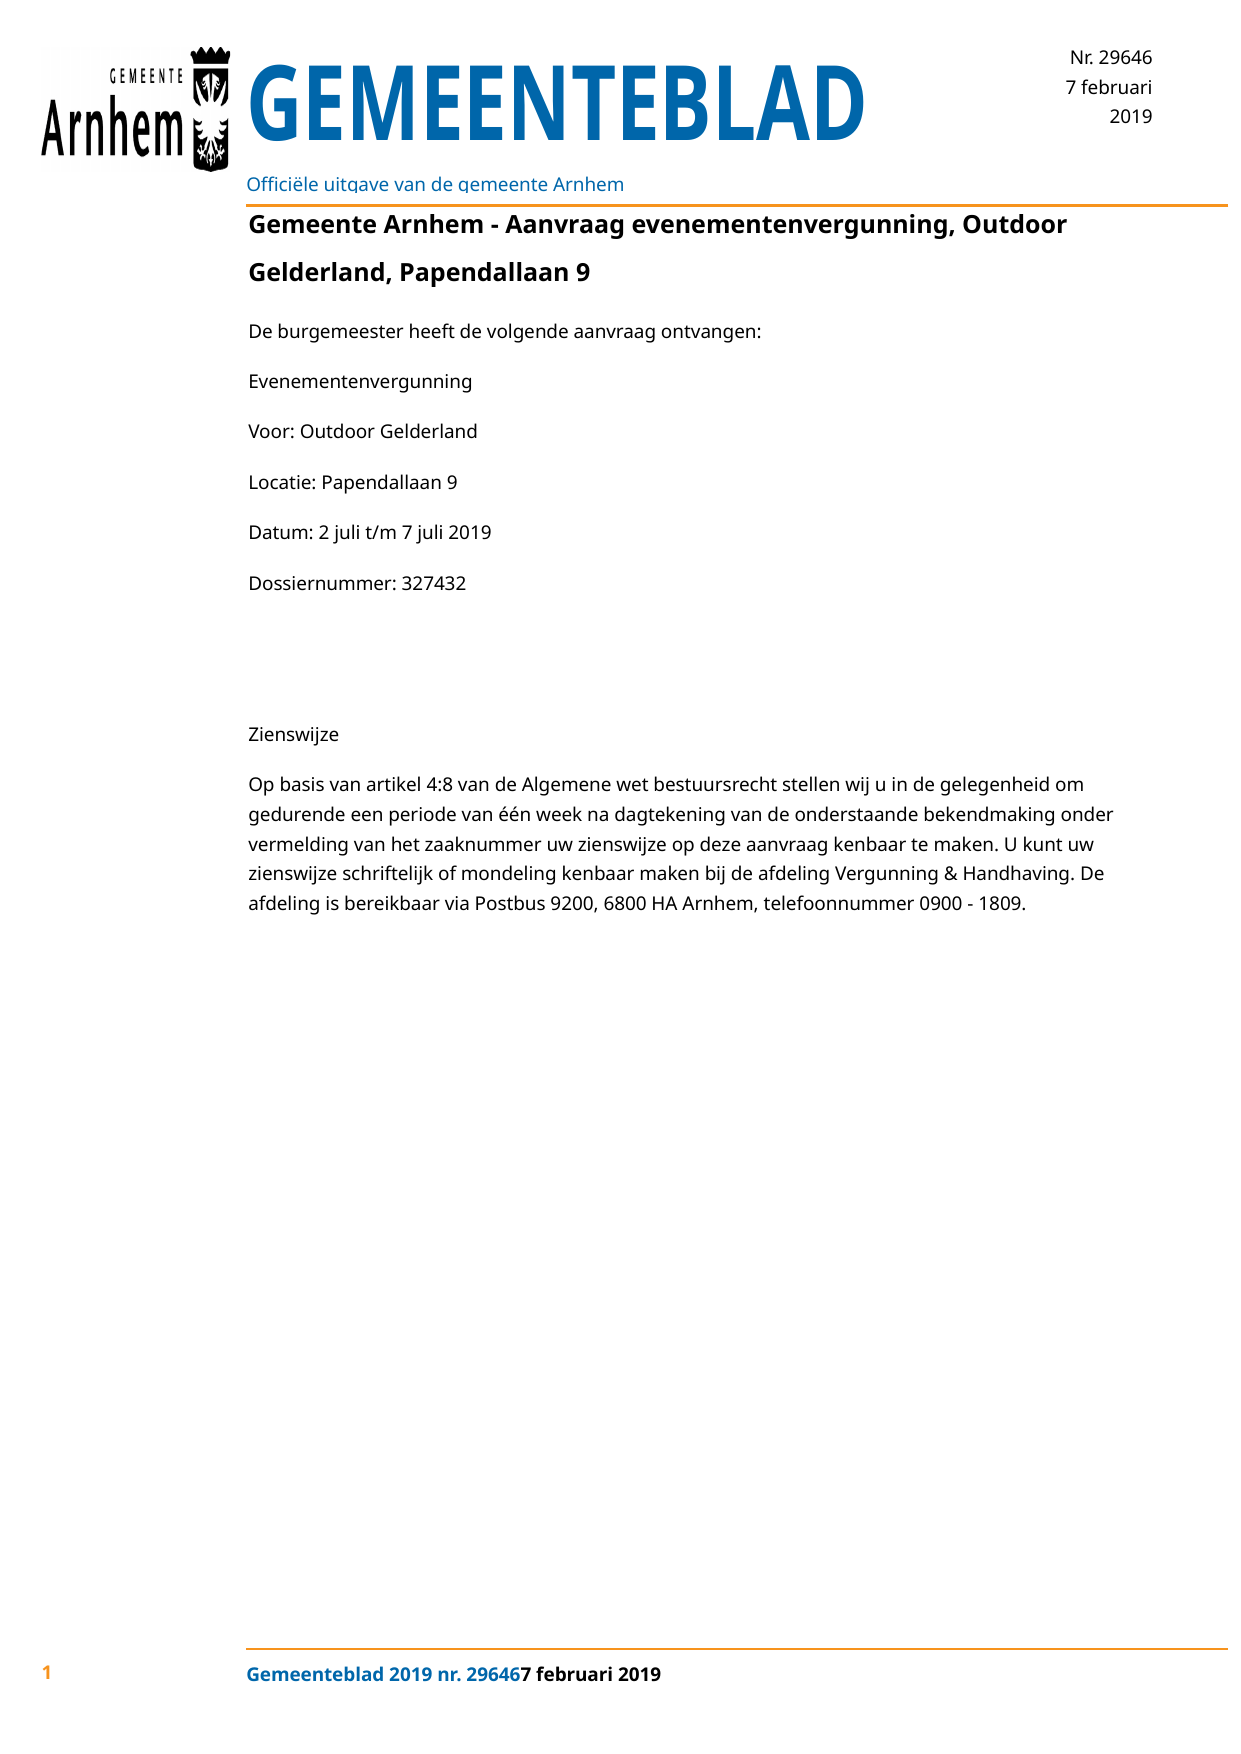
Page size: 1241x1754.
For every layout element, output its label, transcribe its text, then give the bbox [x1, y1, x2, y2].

text Op basis van artikel 4:8 van de Algemene wet bestuursrecht stellen wij u in de gelegenheid om gedurende een periode van één week na dagtekening van de onderstaande bekendmaking onder vermelding van het zaaknummer uw zienswijze op deze aanvraag kenbaar te maken. U kunt uw zienswijze schriftelijk of mondeling kenbaar maken bij de afdeling Vergunning & Handhaving. De afdeling is bereikbaar via Postbus 9200, 6800 HA Arnhem, telefoonnummer 0900 - 1809. [248, 772, 1152, 916]
text Voor: Outdoor Gelderland [248, 419, 1152, 444]
text Gemeente Arnhem - Aanvraag evenementenvergunning, Outdoor Gelderland, Papendallaan 9 [248, 207, 1152, 288]
text Evenementenvergunning [248, 368, 1152, 394]
text De burgemeester heeft de volgende aanvraag ontvangen: [248, 318, 1152, 344]
text Locatie: Papendallaan 9 [248, 469, 1152, 495]
picture [41, 47, 231, 172]
text Zienswijze [248, 721, 1152, 747]
text Datum: 2 juli t/m 7 juli 2019 [248, 519, 1152, 545]
text Dossiernummer: 327432 [248, 570, 1152, 596]
